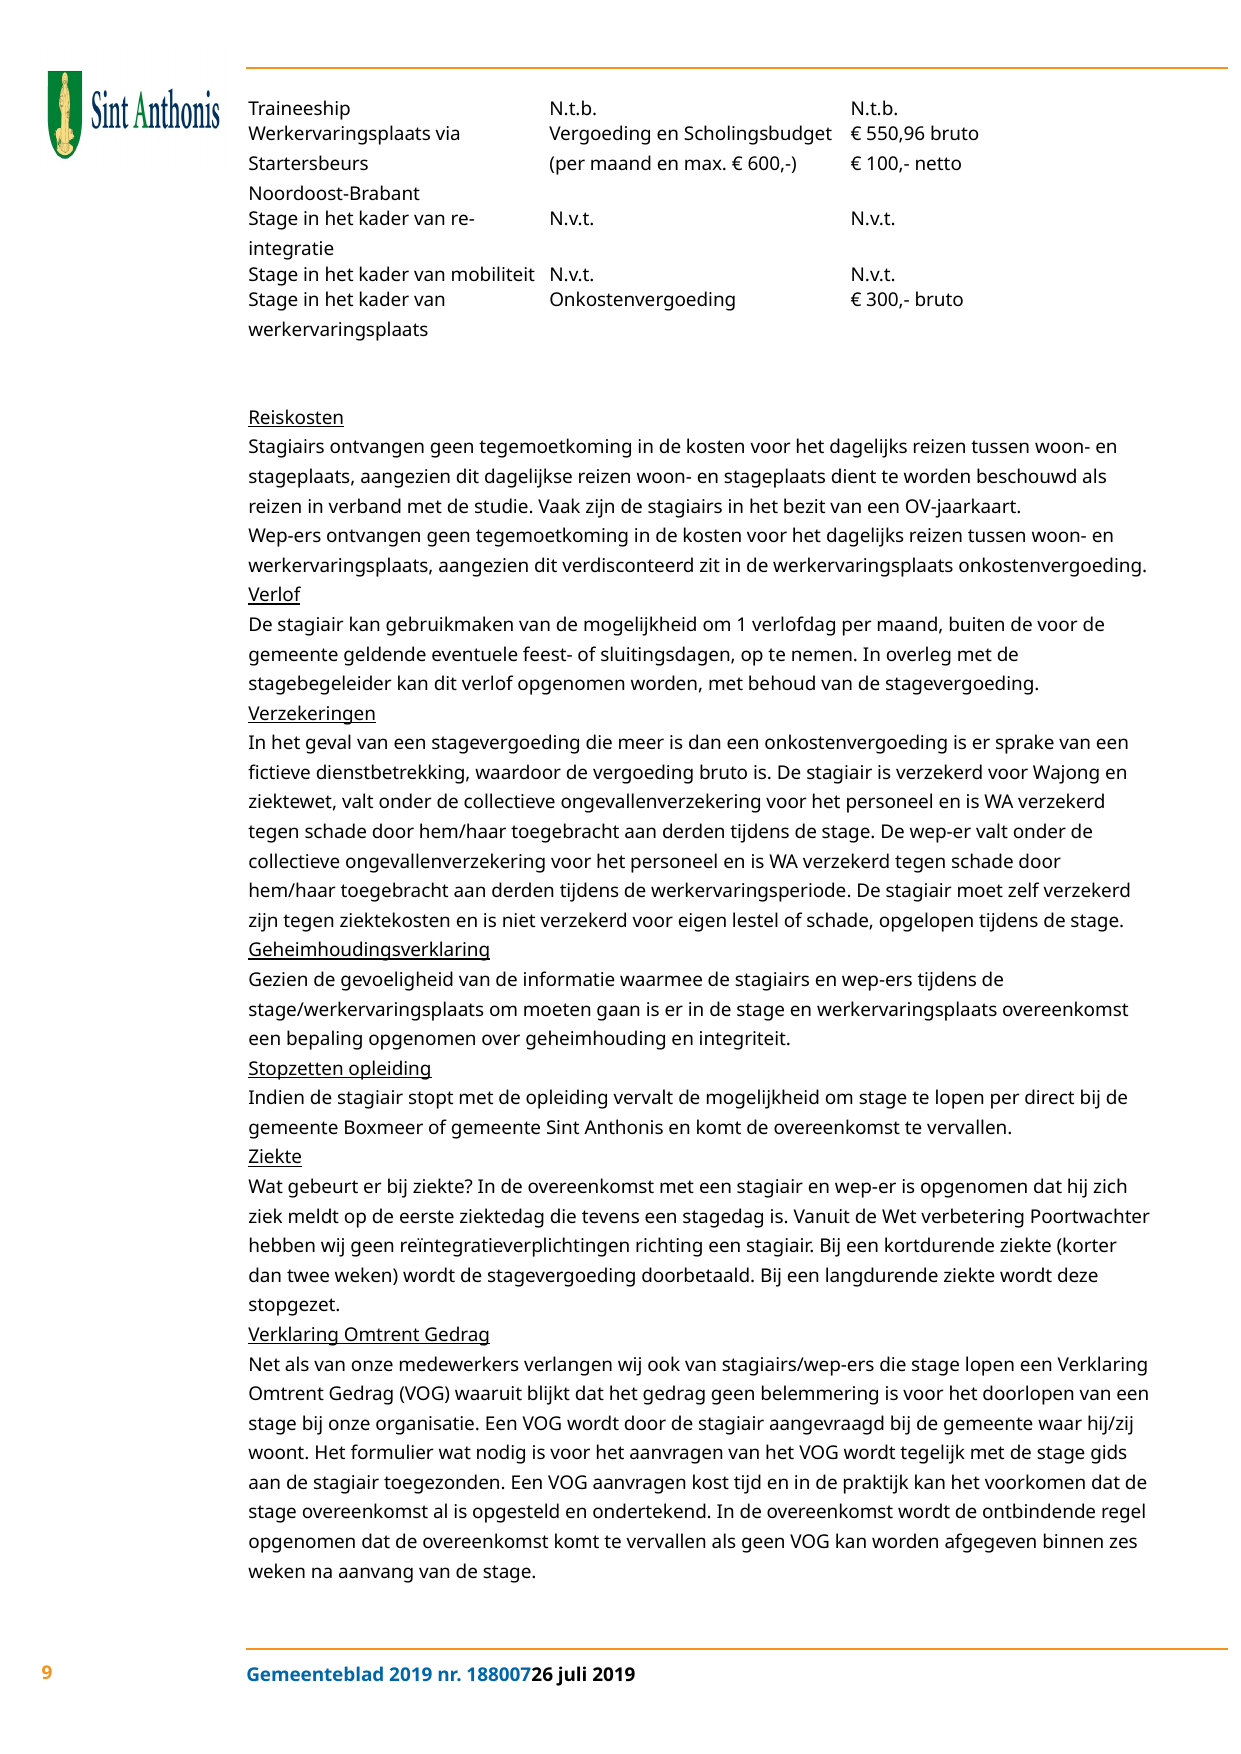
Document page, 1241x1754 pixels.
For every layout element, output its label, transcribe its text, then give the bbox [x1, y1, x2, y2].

table_cell € 300,- bruto [850, 286, 1152, 342]
table_cell N.v.t. [850, 261, 1152, 286]
text Stopzetten opleiding [248, 1055, 1152, 1081]
table_cell Stage in het kader van werkervaringsplaats [248, 286, 549, 342]
text Verzekeringen [248, 700, 1152, 726]
text Gezien de gevoeligheid van de informatie waarmee de stagiairs en wep-ers tijdens de stage/werkervaringsplaats om moeten gaan is er in de stage en werkervaringsplaats overeenkomst een bepaling opgenomen over geheimhouding en integriteit. [248, 966, 1152, 1051]
text Net als van onze medewerkers verlangen wij ook van stagiairs/wep-ers die stage lopen een Verklaring Omtrent Gedrag (VOG) waaruit blijkt dat het gedrag geen belemmering is voor het doorlopen van een stage bij onze organisatie. Een VOG wordt door de stagiair aangevraagd bij de gemeente waar hij/zij woont. Het formulier wat nodig is voor het aanvragen van het VOG wordt tegelijk met de stage gids aan de stagiair toegezonden. Een VOG aanvragen kost tijd en in de praktijk kan het voorkomen dat de stage overeenkomst al is opgesteld en ondertekend. In de overeenkomst wordt de ontbindende regel opgenomen dat de overeenkomst komt te vervallen als geen VOG kan worden afgegeven binnen zes weken na aanvang van de stage. [248, 1351, 1152, 1584]
picture [41, 47, 231, 172]
text Geheimhoudingsverklaring [248, 937, 1152, 962]
text Reiskosten [248, 404, 1152, 430]
table_cell € 550,96 bruto € 100,- netto [850, 121, 1152, 205]
text Wep-ers ontvangen geen tegemoetkoming in de kosten voor het dagelijks reizen tussen woon- en werkervaringsplaats, aangezien dit verdisconteerd zit in de werkervaringsplaats onkostenvergoeding. [248, 522, 1152, 578]
table_cell N.t.b. [549, 95, 850, 121]
text Verklaring Omtrent Gedrag [248, 1321, 1152, 1347]
table_cell Stage in het kader van re-integratie [248, 205, 549, 261]
text Wat gebeurt er bij ziekte? In de overeenkomst met een stagiair en wep-er is opgenomen dat hij zich ziek meldt op de eerste ziektedag die tevens een stagedag is. Vanuit de Wet verbetering Poortwachter hebben wij geen reïntegratieverplichtingen richting een stagiair. Bij een kortdurende ziekte (korter dan twee weken) wordt de stagevergoeding doorbetaald. Bij een langdurende ziekte wordt deze stopgezet. [248, 1173, 1152, 1317]
text Stagiairs ontvangen geen tegemoetkoming in de kosten voor het dagelijks reizen tussen woon- en stageplaats, aangezien dit dagelijkse reizen woon- en stageplaats dient te worden beschouwd als reizen in verband met de studie. Vaak zijn de stagiairs in het bezit van een OV-jaarkaart. [248, 434, 1152, 519]
text In het geval van een stagevergoeding die meer is dan een onkostenvergoeding is er sprake van een fictieve dienstbetrekking, waardoor de vergoeding bruto is. De stagiair is verzekerd voor Wajong en ziektewet, valt onder de collectieve ongevallenverzekering voor het personeel en is WA verzekerd tegen schade door hem/haar toegebracht aan derden tijdens de stage. De wep-er valt onder de collectieve ongevallenverzekering voor het personeel en is WA verzekerd tegen schade door hem/haar toegebracht aan derden tijdens de werkervaringsperiode. De stagiair moet zelf verzekerd zijn tegen ziektekosten en is niet verzekerd voor eigen lestel of schade, opgelopen tijdens de stage. [248, 729, 1152, 933]
table_cell Werkervaringsplaats via Startersbeurs Noordoost-Brabant [248, 121, 549, 205]
table_cell Traineeship [248, 95, 549, 121]
table_cell Onkostenvergoeding [549, 286, 850, 342]
text Ziekte [248, 1144, 1152, 1169]
table_cell N.v.t. [850, 205, 1152, 261]
table_cell Stage in het kader van mobiliteit [248, 261, 549, 286]
table_cell N.v.t. [549, 261, 850, 286]
text De stagiair kan gebruikmaken van de mogelijkheid om 1 verlofdag per maand, buiten de voor de gemeente geldende eventuele feest- of sluitingsdagen, op te nemen. In overleg met de stagebegeleider kan dit verlof opgenomen worden, met behoud van de stagevergoeding. [248, 611, 1152, 696]
text Verlof [248, 582, 1152, 607]
table_cell Vergoeding en Scholingsbudget (per maand en max. € 600,-) [549, 121, 850, 205]
table_cell N.v.t. [549, 205, 850, 261]
table_cell N.t.b. [850, 95, 1152, 121]
text Indien de stagiair stopt met de opleiding vervalt de mogelijkheid om stage te lopen per direct bij de gemeente Boxmeer of gemeente Sint Anthonis en komt de overeenkomst te vervallen. [248, 1084, 1152, 1140]
